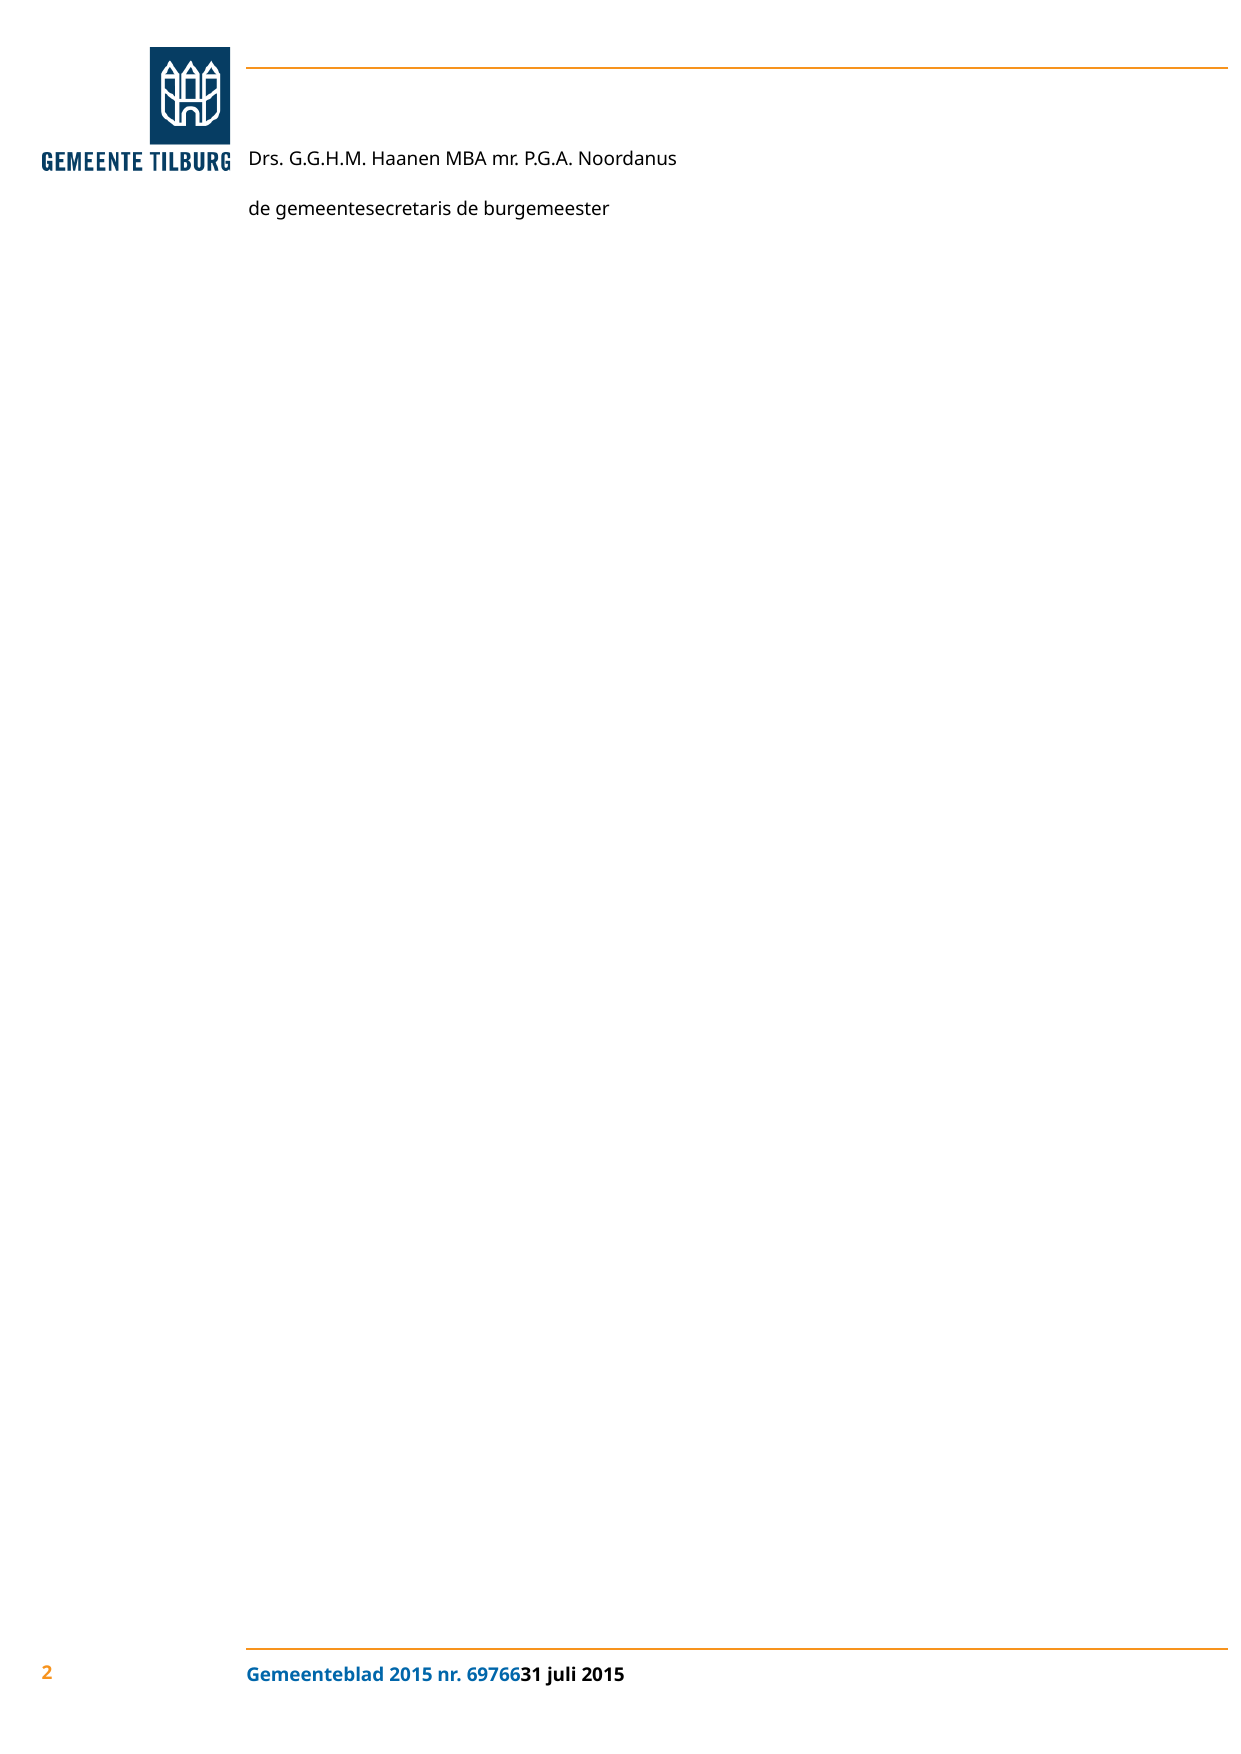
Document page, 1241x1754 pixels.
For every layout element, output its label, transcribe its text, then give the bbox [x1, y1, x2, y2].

picture [41, 47, 231, 172]
text Drs. G.G.H.M. Haanen MBA mr. P.G.A. Noordanus [248, 145, 1152, 171]
text de gemeentesecretaris de burgemeester [248, 196, 1152, 221]
